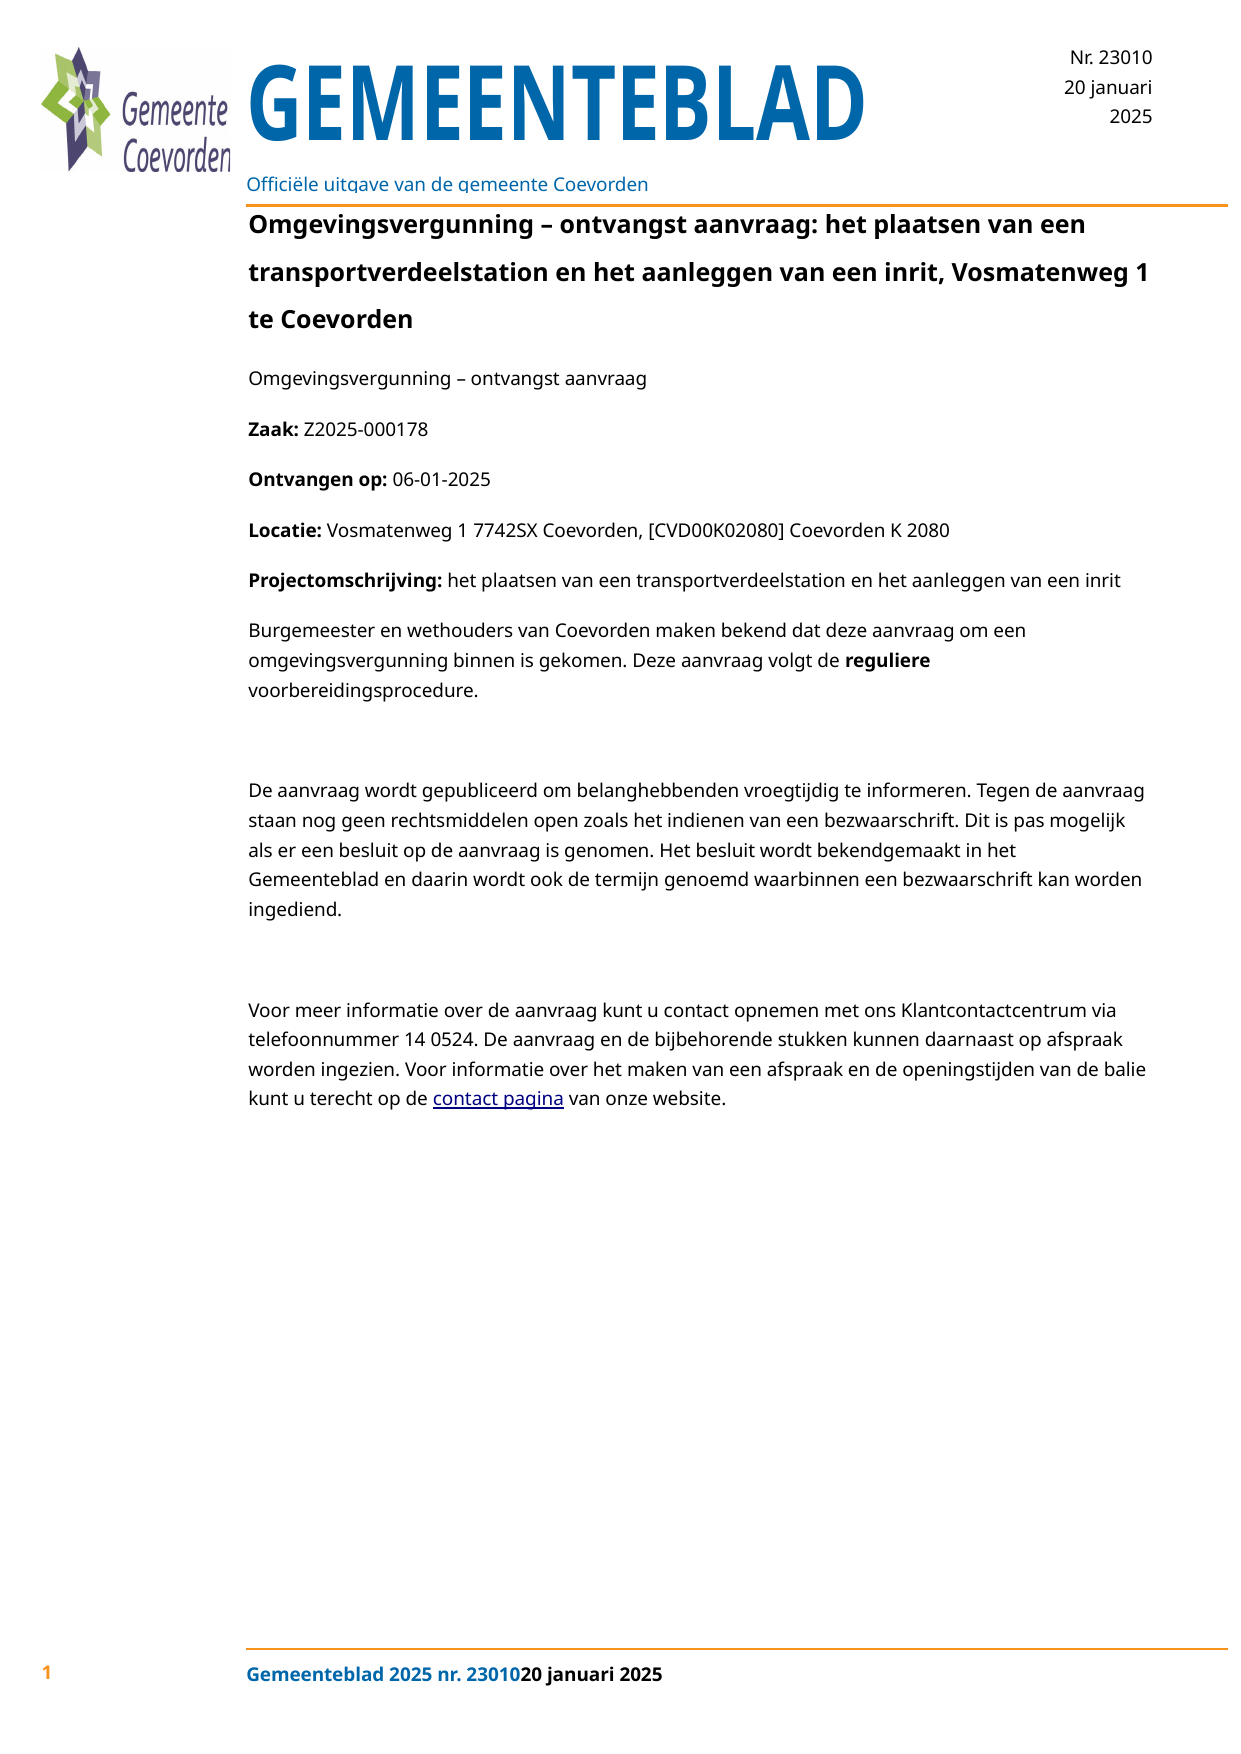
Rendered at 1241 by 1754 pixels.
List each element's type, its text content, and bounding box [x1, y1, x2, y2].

picture [41, 47, 231, 172]
text Projectomschrijving: het plaatsen van een transportverdeelstation en het aanleggen van een inrit [248, 567, 1152, 593]
text De aanvraag wordt gepubliceerd om belanghebbenden vroegtijdig te informeren. Tegen de aanvraag staan nog geen rechtsmiddelen open zoals het indienen van een bezwaarschrift. Dit is pas mogelijk als er een besluit op de aanvraag is genomen. Het besluit wordt bekendgemaakt in het Gemeenteblad en daarin wordt ook de termijn genoemd waarbinnen een bezwaarschrift kan worden ingediend. [248, 778, 1152, 922]
text Ontvangen op: 06-01-2025 [248, 466, 1152, 492]
text Omgevingsvergunning – ontvangst aanvraag [248, 366, 1152, 391]
text Burgemeester en wethouders van Coevorden maken bekend dat deze aanvraag om een omgevingsvergunning binnen is gekomen. Deze aanvraag volgt de reguliere voorbereidingsprocedure. [248, 618, 1152, 702]
text Voor meer informatie over de aanvraag kunt u contact opnemen met ons Klantcontactcentrum via telefoonnummer 14 0524. De aanvraag en de bijbehorende stukken kunnen daarnaast op afspraak worden ingezien. Voor informatie over het maken van een afspraak en de openingstijden van de balie kunt u terecht op de contact pagina van onze website. [248, 997, 1152, 1111]
text Omgevingsvergunning – ontvangst aanvraag: het plaatsen van een transportverdeelstation en het aanleggen van een inrit, Vosmatenweg 1 te Coevorden [248, 207, 1152, 336]
text Locatie: Vosmatenweg 1 7742SX Coevorden, [CVD00K02080] Coevorden K 2080 [248, 517, 1152, 542]
text Zaak: Z2025-000178 [248, 416, 1152, 442]
